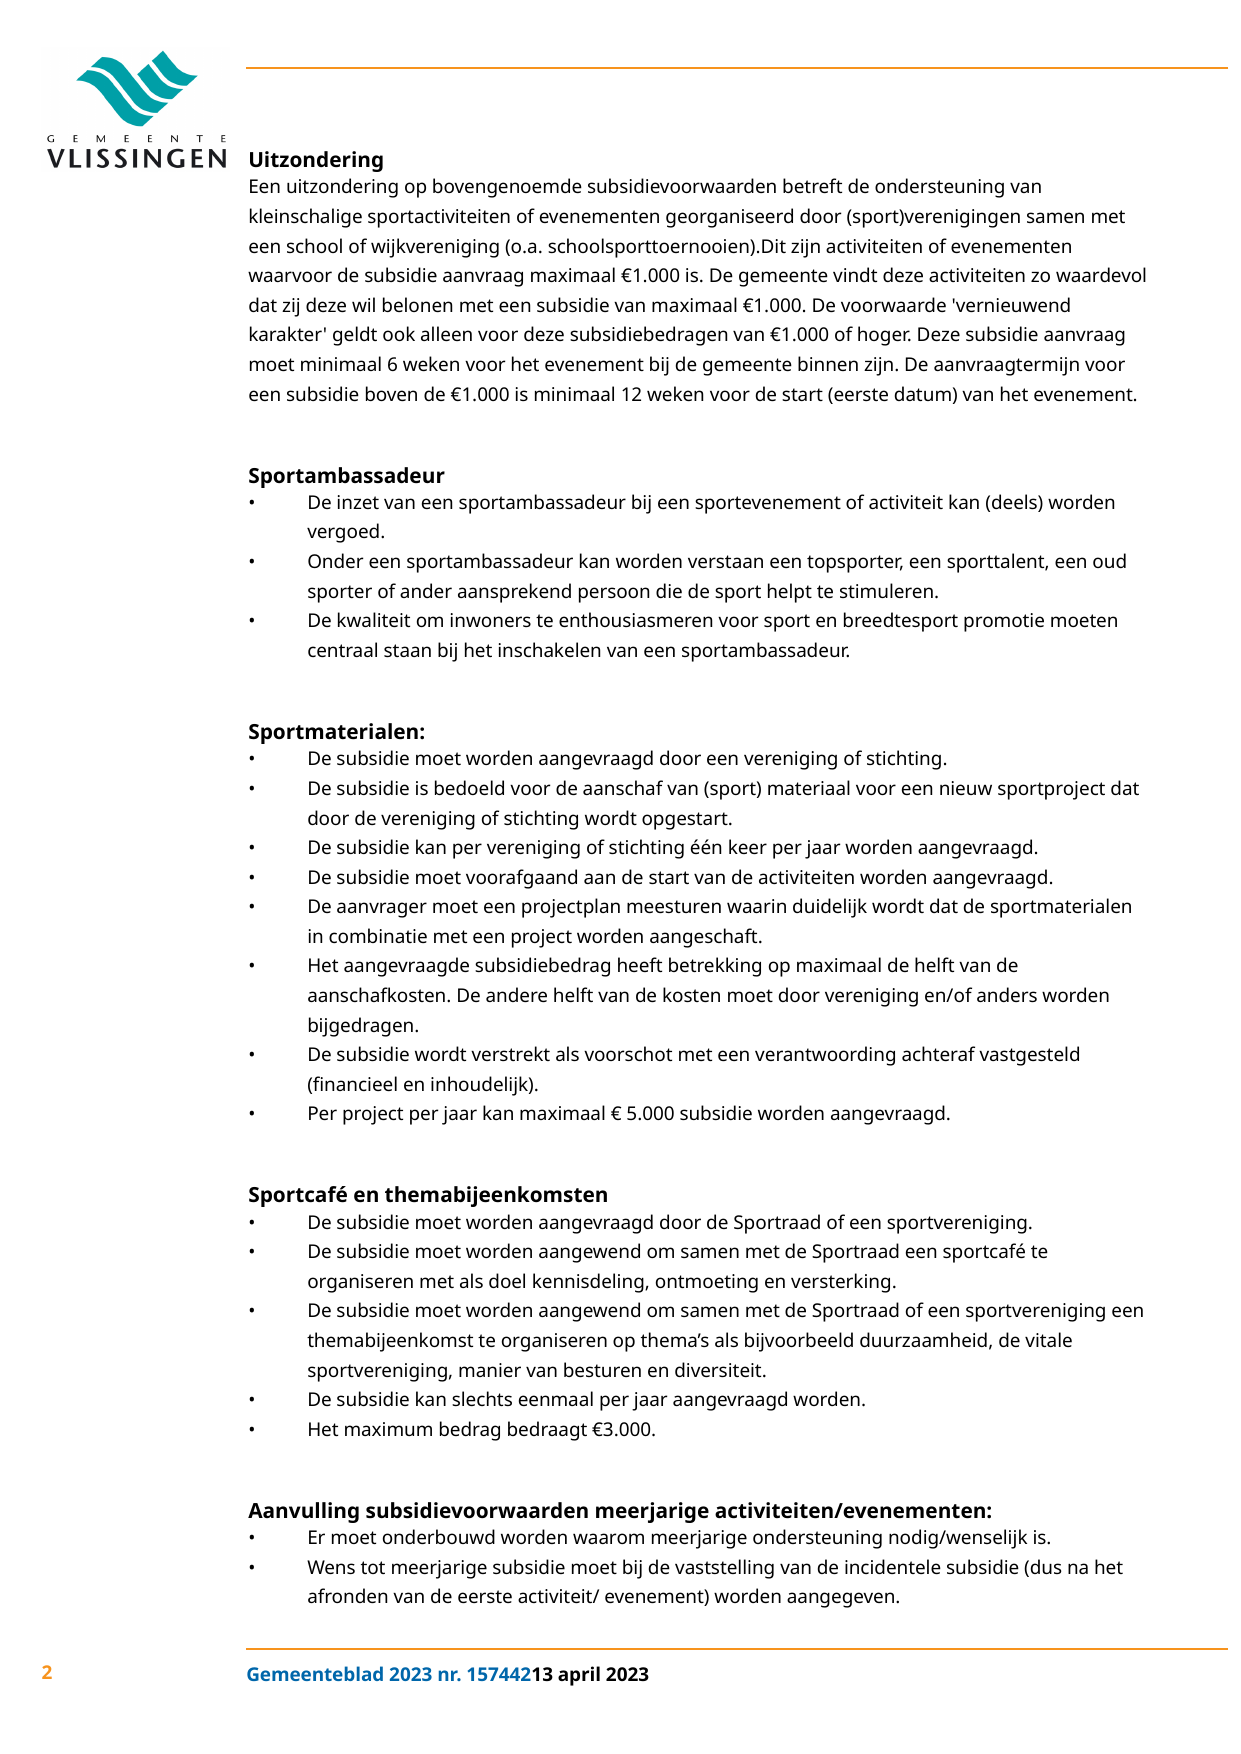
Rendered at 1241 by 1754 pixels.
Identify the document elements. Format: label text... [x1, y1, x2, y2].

list De aanvrager moet een projectplan meesturen waarin duidelijk wordt dat de sportmaterialen in combinatie met een project worden aangeschaft. [248, 893, 1152, 949]
list Per project per jaar kan maximaal € 5.000 subsidie worden aangevraagd. [248, 1101, 1152, 1126]
list De subsidie moet worden aangevraagd door de Sportraad of een sportvereniging. [248, 1209, 1152, 1235]
text Sportambassadeur [248, 461, 1152, 489]
list De subsidie wordt verstrekt als voorschot met een verantwoording achteraf vastgesteld (financieel en inhoudelijk). [248, 1041, 1152, 1097]
picture [41, 47, 231, 172]
text Sportmaterialen: [248, 717, 1152, 746]
list Wens tot meerjarige subsidie moet bij de vaststelling van de incidentele subsidie (dus na het afronden van de eerste activiteit/ evenement) worden aangegeven. [248, 1554, 1152, 1609]
list Er moet onderbouwd worden waarom meerjarige ondersteuning nodig/wenselijk is. [248, 1524, 1152, 1550]
list Het aangevraagde subsidiebedrag heeft betrekking op maximaal de helft van de aanschafkosten. De andere helft van de kosten moet door vereniging en/of anders worden bijgedragen. [248, 953, 1152, 1037]
list De subsidie moet worden aangewend om samen met de Sportraad of een sportvereniging een themabijeenkomst te organiseren op thema’s als bijvoorbeeld duurzaamheid, de vitale sportvereniging, manier van besturen en diversiteit. [248, 1298, 1152, 1383]
list De subsidie moet worden aangevraagd door een vereniging of stichting. [248, 746, 1152, 771]
list De subsidie is bedoeld voor de aanschaf van (sport) materiaal voor een nieuw sportproject dat door de vereniging of stichting wordt opgestart. [248, 775, 1152, 830]
list De subsidie kan per vereniging of stichting één keer per jaar worden aangevraagd. [248, 834, 1152, 860]
text Uitzondering [248, 145, 1152, 174]
text Aanvulling subsidievoorwaarden meerjarige activiteiten/evenementen: [248, 1496, 1152, 1524]
list Onder een sportambassadeur kan worden verstaan een topsporter, een sporttalent, een oud sporter of ander aansprekend persoon die de sport helpt te stimuleren. [248, 548, 1152, 604]
text Sportcafé en themabijeenkomsten [248, 1181, 1152, 1209]
list Het maximum bedrag bedraagt €3.000. [248, 1416, 1152, 1442]
list De subsidie moet voorafgaand aan de start van de activiteiten worden aangevraagd. [248, 864, 1152, 889]
list De inzet van een sportambassadeur bij een sportevenement of activiteit kan (deels) worden vergoed. [248, 489, 1152, 544]
list De subsidie kan slechts eenmaal per jaar aangevraagd worden. [248, 1386, 1152, 1412]
list De subsidie moet worden aangewend om samen met de Sportraad een sportcafé te organiseren met als doel kennisdeling, ontmoeting en versterking. [248, 1238, 1152, 1294]
list De kwaliteit om inwoners te enthousiasmeren voor sport en breedtesport promotie moeten centraal staan bij het inschakelen van een sportambassadeur. [248, 607, 1152, 663]
text Een uitzondering op bovengenoemde subsidievoorwaarden betreft de ondersteuning van kleinschalige sportactiviteiten of evenementen georganiseerd door (sport)verenigingen samen met een school of wijkvereniging (o.a. schoolsporttoernooien).Dit zijn activiteiten of evenementen waarvoor de subsidie aanvraag maximaal €1.000 is. De gemeente vindt deze activiteiten zo waardevol dat zij deze wil belonen met een subsidie van maximaal €1.000. De voorwaarde 'vernieuwend karakter' geldt ook alleen voor deze subsidiebedragen van €1.000 of hoger. Deze subsidie aanvraag moet minimaal 6 weken voor het evenement bij de gemeente binnen zijn. De aanvraagtermijn voor een subsidie boven de €1.000 is minimaal 12 weken voor de start (eerste datum) van het evenement. [248, 174, 1152, 406]
